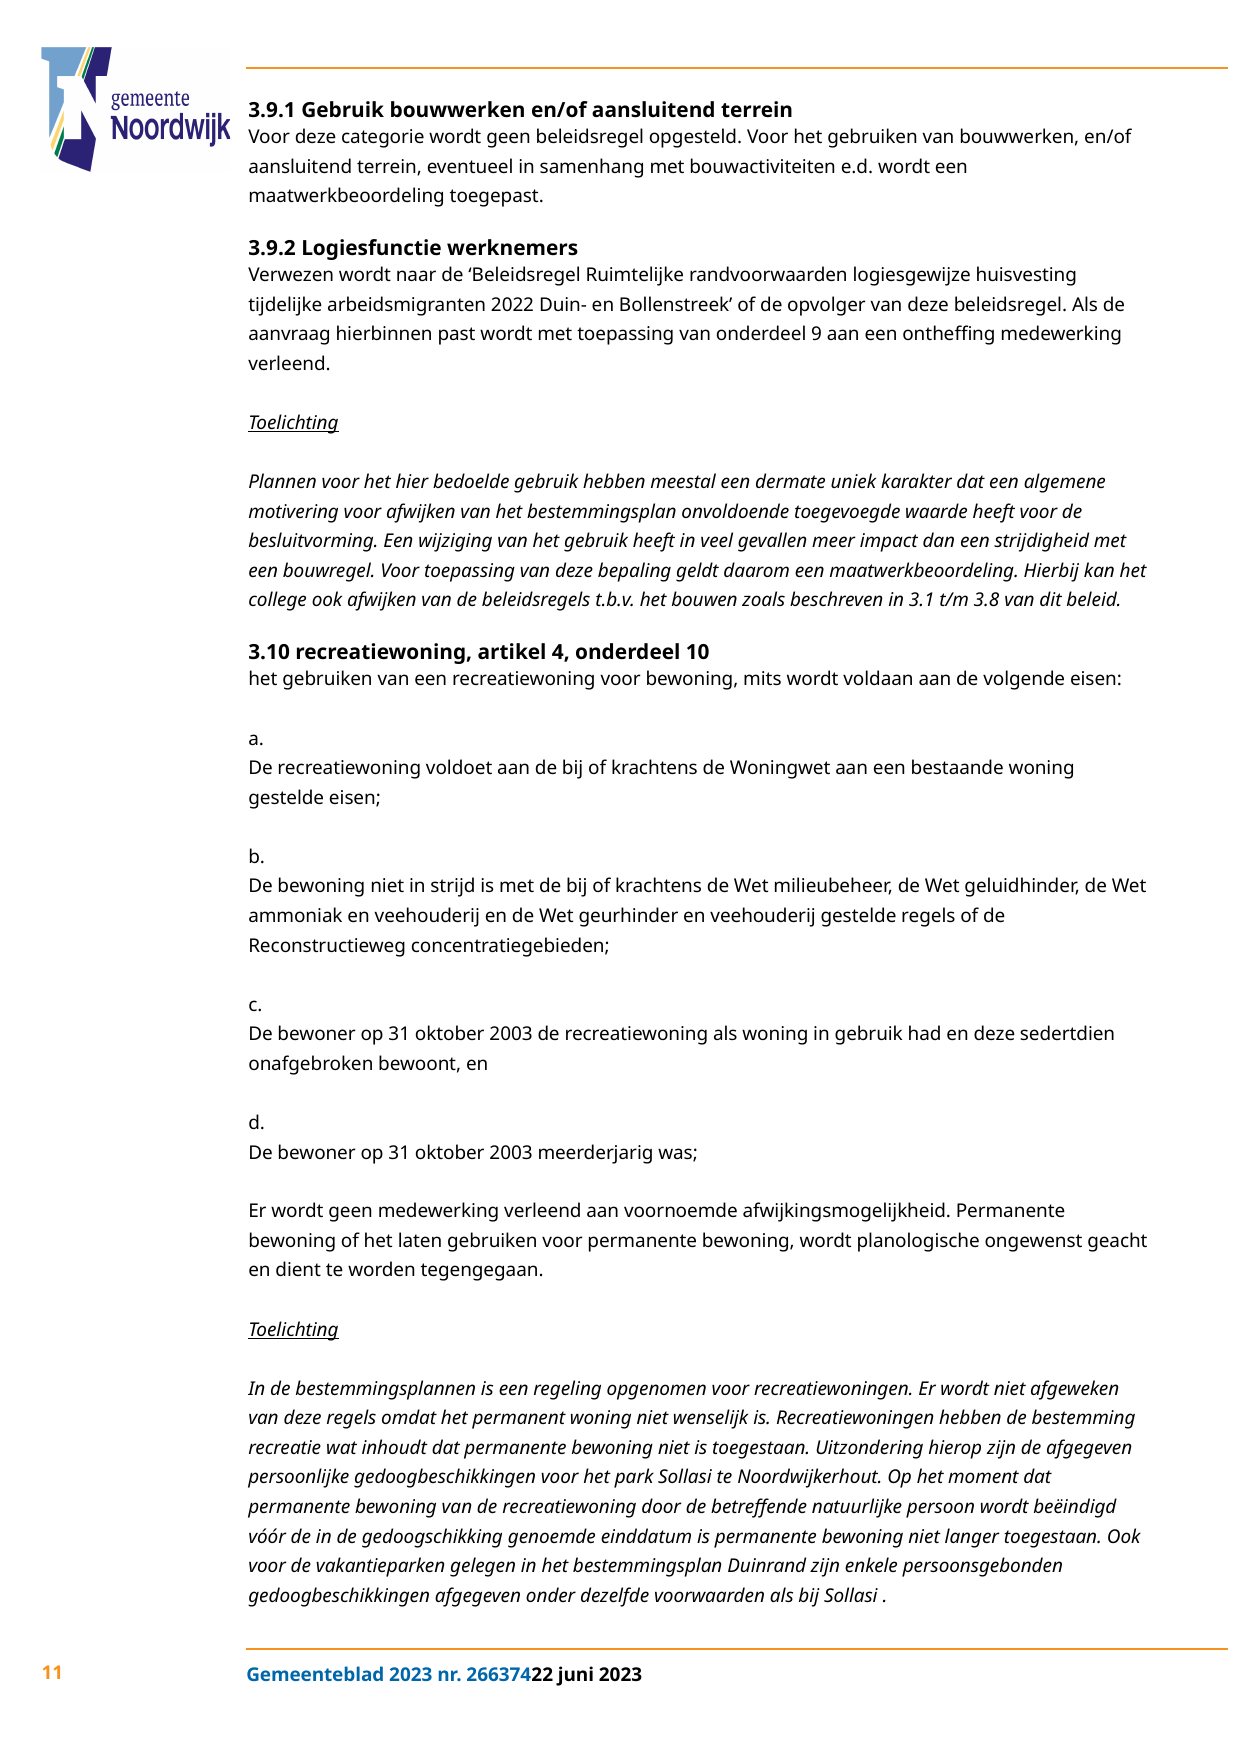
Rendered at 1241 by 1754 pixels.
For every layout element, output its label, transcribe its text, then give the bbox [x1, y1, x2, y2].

text 3.9.2 Logiesfunctie werknemers [248, 233, 1152, 261]
picture [41, 47, 231, 172]
text 3.9.1 Gebruik bouwwerken en/of aansluitend terrein [248, 95, 1152, 123]
text Er wordt geen medewerking verleend aan voornoemde afwijkingsmogelijkheid. Permanente bewoning of het laten gebruiken voor permanente bewoning, wordt planologische ongewenst geacht en dient te worden tegengegaan. [248, 1197, 1152, 1282]
text Voor deze categorie wordt geen beleidsregel opgesteld. Voor het gebruiken van bouwwerken, en/of aansluitend terrein, eventueel in samenhang met bouwactiviteiten e.d. wordt een maatwerkbeoordeling toegepast. [248, 123, 1152, 208]
text In de bestemmingsplannen is een regeling opgenomen voor recreatiewoningen. Er wordt niet afgeweken van deze regels omdat het permanent woning niet wenselijk is. Recreatiewoningen hebben de bestemming recreatie wat inhoudt dat permanente bewoning niet is toegestaan. Uitzondering hierop zijn de afgegeven persoonlijke gedoogbeschikkingen voor het park Sollasi te Noordwijkerhout. Op het moment dat permanente bewoning van de recreatiewoning door de betreffende natuurlijke persoon wordt beëindigd vóór de in de gedoogschikking genoemde einddatum is permanente bewoning niet langer toegestaan. Ook voor de vakantieparken gelegen in het bestemmingsplan Duinrand zijn enkele persoonsgebonden gedoogbeschikkingen afgegeven onder dezelfde voorwaarden als bij Sollasi . [248, 1375, 1152, 1608]
text Plannen voor het hier bedoelde gebruik hebben meestal een dermate uniek karakter dat een algemene motivering voor afwijken van het bestemmingsplan onvoldoende toegevoegde waarde heeft voor de besluitvorming. Een wijziging van het gebruik heeft in veel gevallen meer impact dan een strijdigheid met een bouwregel. Voor toepassing van deze bepaling geldt daarom een maatwerkbeoordeling. Hierbij kan het college ook afwijken van de beleidsregels t.b.v. het bouwen zoals beschreven in 3.1 t/m 3.8 van dit beleid. [248, 468, 1152, 612]
text 3.10 recreatiewoning, artikel 4, onderdeel 10 [248, 637, 1152, 666]
text Verwezen wordt naar de ‘Beleidsregel Ruimtelijke randvoorwaarden logiesgewijze huisvesting tijdelijke arbeidsmigranten 2022 Duin- en Bollenstreek’ of de opvolger van deze beleidsregel. Als de aanvraag hierbinnen past wordt met toepassing van onderdeel 9 aan een ontheffing medewerking verleend. [248, 261, 1152, 376]
text Toelichting [248, 409, 1152, 435]
table_header het gebruiken van een recreatiewoning voor bewoning, mits wordt voldaan aan de volgende eisen: De recreatiewoning voldoet aan de bij of krachtens de Woningwet aan een bestaande woning gestelde eisen; De bewoning niet in strijd is met de bij of krachtens de Wet milieubeheer, de Wet geluidhinder, de Wet ammoniak en veehouderij en de Wet geurhinder en veehouderij gestelde regels of de Reconstructieweg concentratiegebieden; De bewoner op 31 oktober 2003 de recreatiewoning als woning in gebruik had en deze sedertdien onafgebroken bewoont, en De bewoner op 31 oktober 2003 meerderjarig was; [248, 666, 1152, 1165]
text Toelichting [248, 1316, 1152, 1342]
